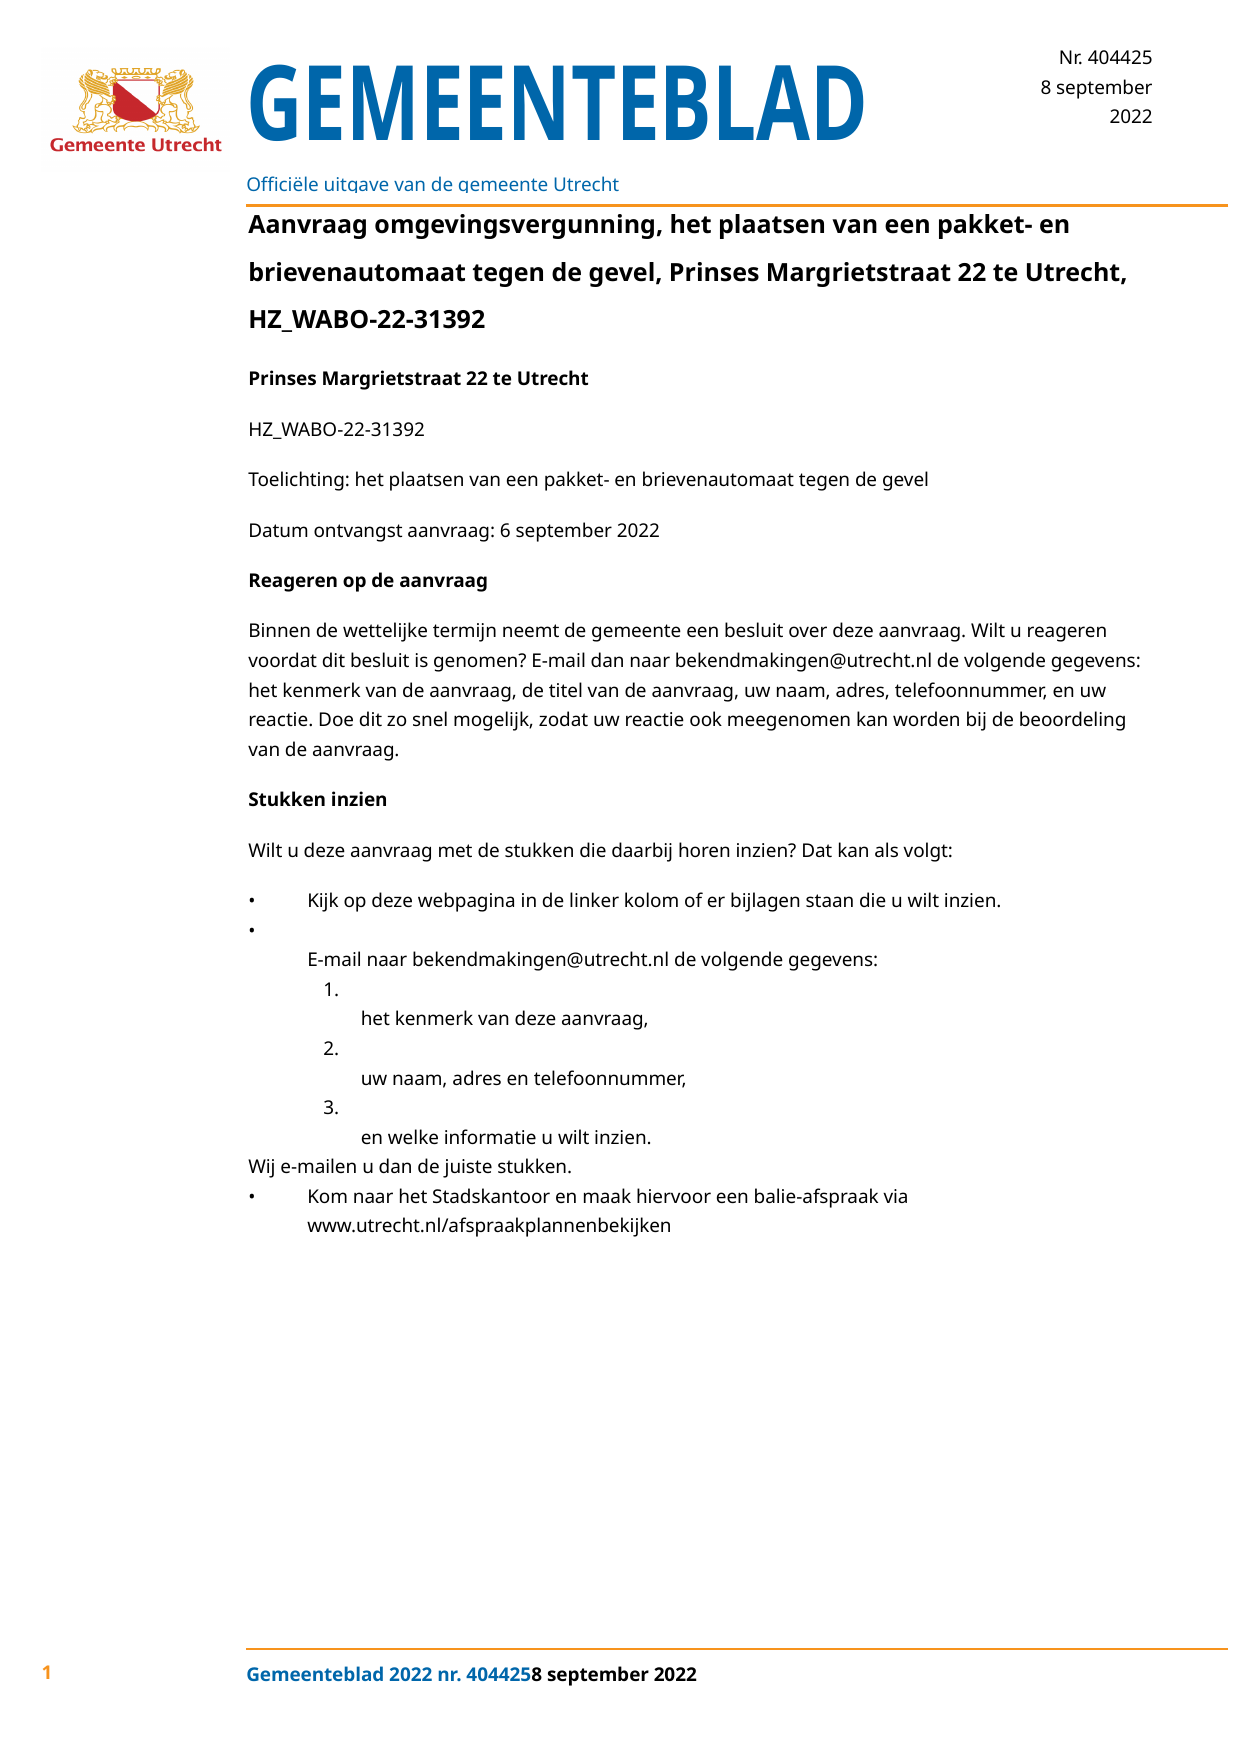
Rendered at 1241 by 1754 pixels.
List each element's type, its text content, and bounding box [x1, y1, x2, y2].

text Prinses Margrietstraat 22 te Utrecht [248, 366, 1152, 391]
text Toelichting: het plaatsen van een pakket- en brievenautomaat tegen de gevel [248, 466, 1152, 492]
list uw naam, adres en telefoonnummer, [323, 1065, 1152, 1090]
list het kenmerk van deze aanvraag, [323, 1006, 1152, 1031]
text Aanvraag omgevingsvergunning, het plaatsen van een pakket- en brievenautomaat tegen de gevel, Prinses Margrietstraat 22 te Utrecht, HZ_WABO-22-31392 [248, 207, 1152, 336]
text Binnen de wettelijke termijn neemt de gemeente een besluit over deze aanvraag. Wilt u reageren voordat dit besluit is genomen? E-mail dan naar bekendmakingen@utrecht.nl de volgende gegevens: het kenmerk van de aanvraag, de titel van de aanvraag, uw naam, adres, telefoonnummer, en uw reactie. Doe dit zo snel mogelijk, zodat uw reactie ook meegenomen kan worden bij de beoordeling van de aanvraag. [248, 618, 1152, 762]
list en welke informatie u wilt inzien. [323, 1124, 1152, 1149]
list Kom naar het Stadskantoor en maak hiervoor een balie-afspraak via www.utrecht.nl/afspraakplannenbekijken [248, 1183, 1152, 1238]
text Wilt u deze aanvraag met de stukken die daarbij horen inzien? Dat kan als volgt: [248, 837, 1152, 862]
picture [41, 47, 231, 172]
text Stukken inzien [248, 786, 1152, 812]
list E-mail naar bekendmakingen@utrecht.nl de volgende gegevens: [248, 946, 1152, 972]
text Wij e-mailen u dan de juiste stukken. [248, 1153, 1152, 1179]
text Reageren op de aanvraag [248, 567, 1152, 593]
text HZ_WABO-22-31392 [248, 416, 1152, 442]
list Kijk op deze webpagina in de linker kolom of er bijlagen staan die u wilt inzien. [248, 887, 1152, 913]
text Datum ontvangst aanvraag: 6 september 2022 [248, 517, 1152, 542]
